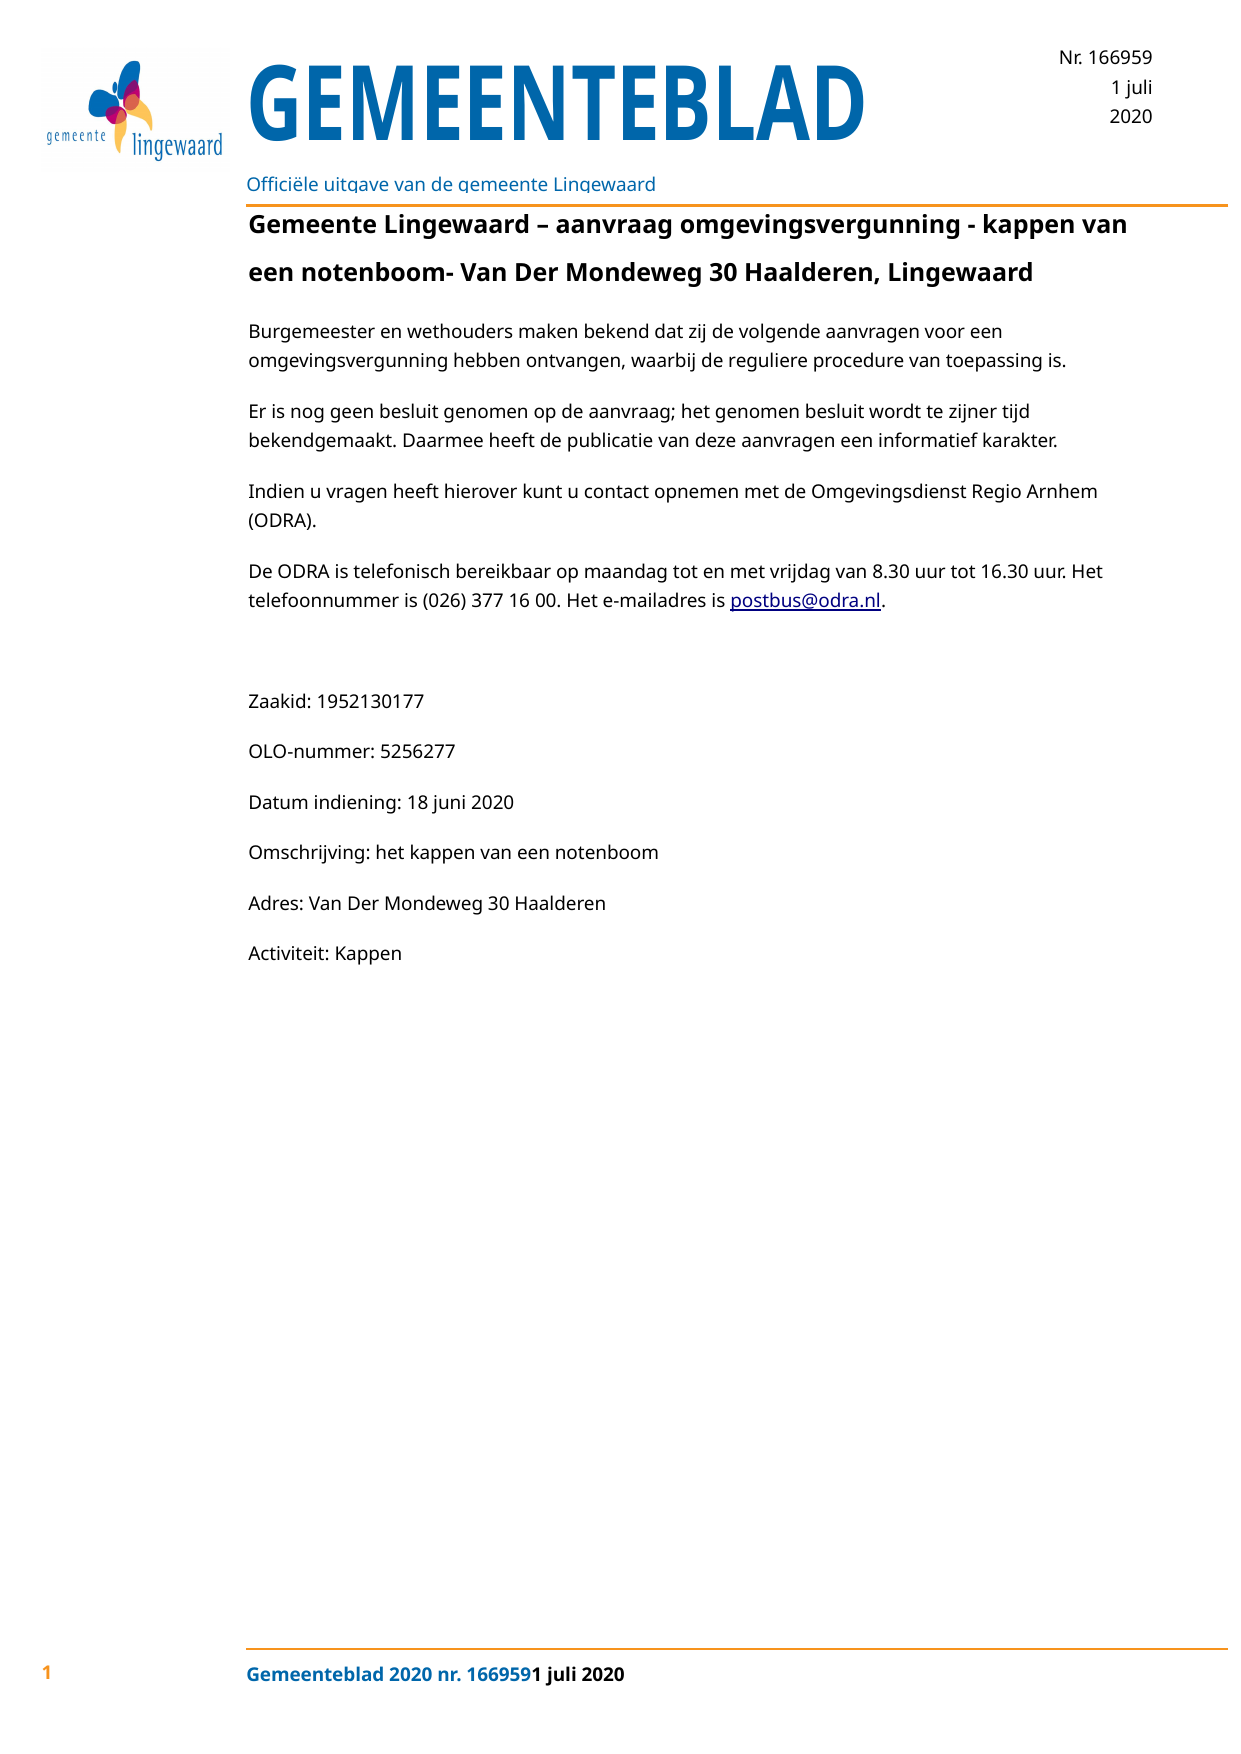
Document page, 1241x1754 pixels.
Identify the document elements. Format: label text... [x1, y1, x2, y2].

picture [41, 47, 231, 172]
text Activiteit: Kappen [248, 940, 1152, 966]
text Adres: Van Der Mondeweg 30 Haalderen [248, 890, 1152, 916]
text De ODRA is telefonisch bereikbaar op maandag tot en met vrijdag van 8.30 uur tot 16.30 uur. Het telefoonnummer is (026) 377 16 00. Het e-mailadres is postbus@odra.nl. [248, 558, 1152, 613]
text Burgemeester en wethouders maken bekend dat zij de volgende aanvragen voor een omgevingsvergunning hebben ontvangen, waarbij de reguliere procedure van toepassing is. [248, 318, 1152, 373]
text Gemeente Lingewaard – aanvraag omgevingsvergunning - kappen van een notenboom- Van Der Mondeweg 30 Haalderen, Lingewaard [248, 207, 1152, 288]
text Zaakid: 1952130177 [248, 688, 1152, 714]
text Datum indiening: 18 juni 2020 [248, 789, 1152, 815]
text Omschrijving: het kappen van een notenboom [248, 839, 1152, 865]
text Er is nog geen besluit genomen op de aanvraag; het genomen besluit wordt te zijner tijd bekendgemaakt. Daarmee heeft de publicatie van deze aanvragen een informatief karakter. [248, 398, 1152, 453]
text OLO-nummer: 5256277 [248, 739, 1152, 764]
text Indien u vragen heeft hierover kunt u contact opnemen met de Omgevingsdienst Regio Arnhem (ODRA). [248, 478, 1152, 533]
